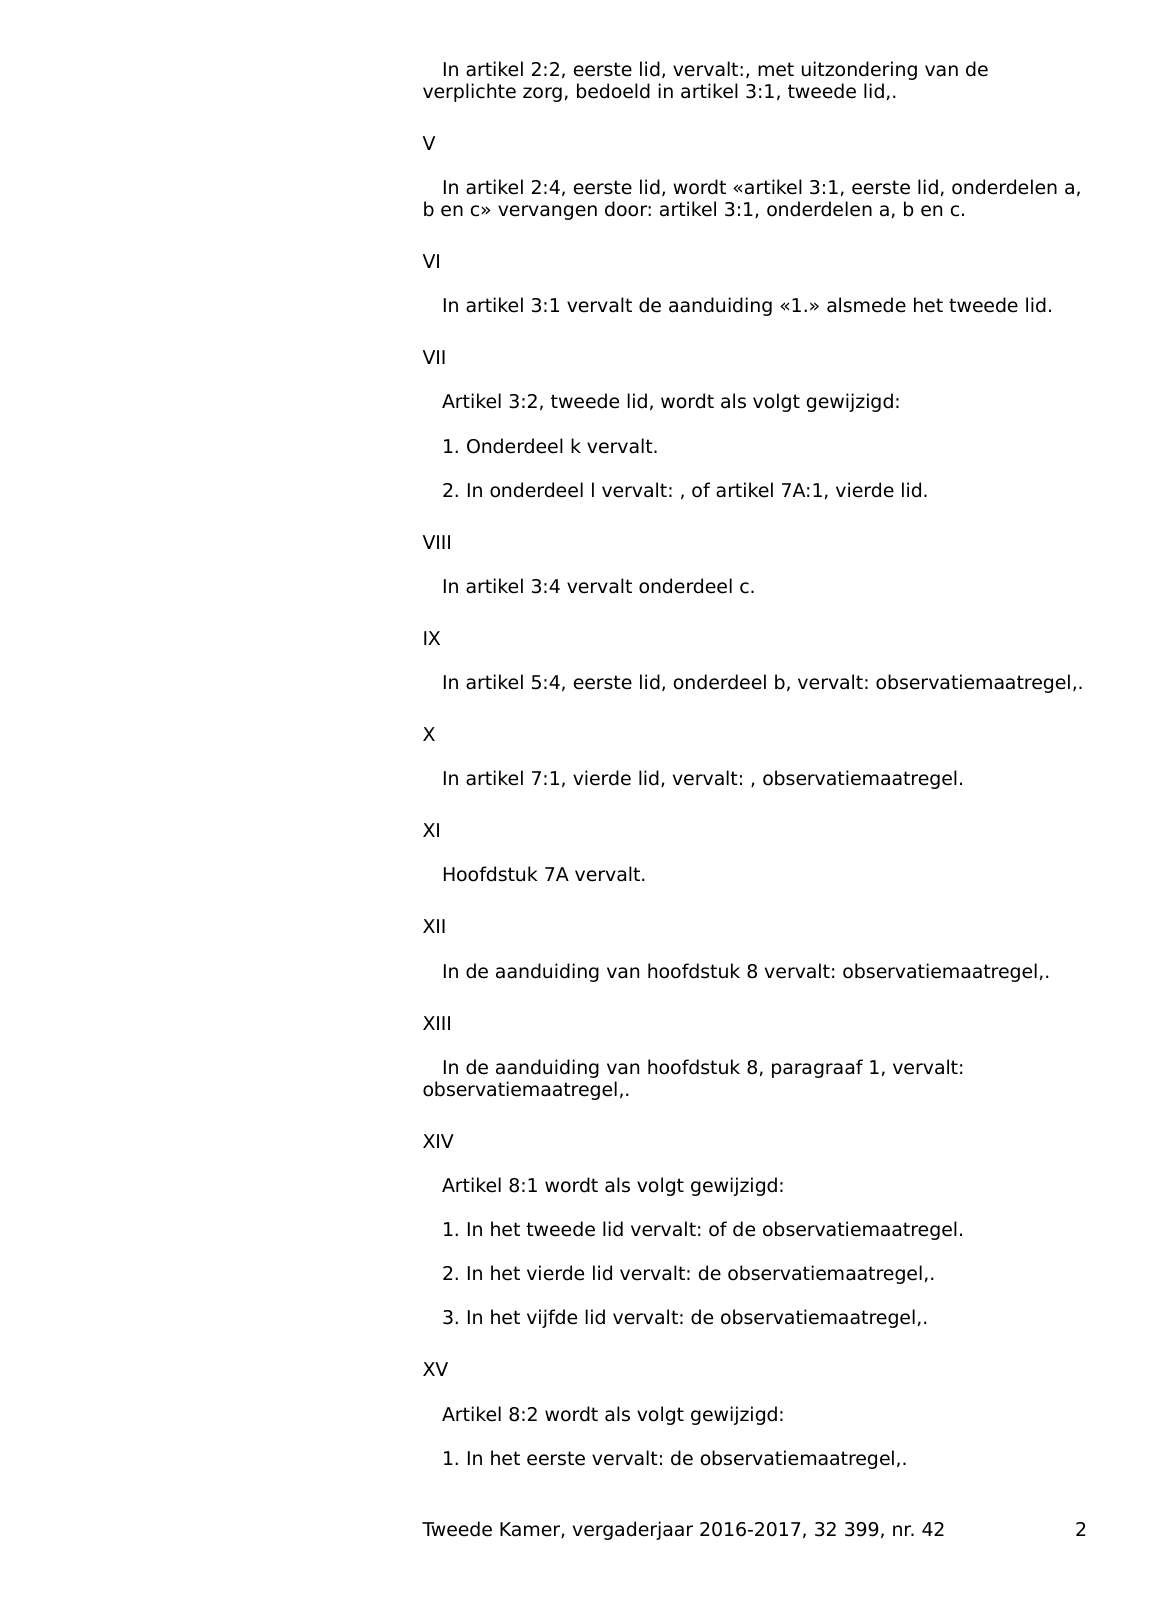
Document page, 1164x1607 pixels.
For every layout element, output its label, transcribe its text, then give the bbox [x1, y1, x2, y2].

text Hoofdstuk 7A vervalt. [422, 864, 1087, 886]
text 1. In het tweede lid vervalt: of de observatiemaatregel. [422, 1219, 1087, 1241]
text 3. In het vijfde lid vervalt: de observatiemaatregel,. [422, 1307, 1087, 1329]
text In artikel 3:4 vervalt onderdeel c. [422, 576, 1087, 598]
subtitle VIII [422, 532, 1087, 554]
subtitle XIV [422, 1131, 1087, 1153]
text 1. In het eerste vervalt: de observatiemaatregel,. [422, 1448, 1087, 1469]
subtitle VI [422, 251, 1087, 273]
subtitle XII [422, 916, 1087, 938]
text Artikel 8:2 wordt als volgt gewijzigd: [422, 1403, 1087, 1425]
text In de aanduiding van hoofdstuk 8, paragraaf 1, vervalt: observatiemaatregel,. [422, 1057, 1087, 1101]
subtitle V [422, 133, 1087, 155]
subtitle VII [422, 347, 1087, 369]
subtitle XI [422, 820, 1087, 842]
text Artikel 8:1 wordt als volgt gewijzigd: [422, 1175, 1087, 1197]
text In artikel 3:1 vervalt de aanduiding «1.» alsmede het tweede lid. [422, 295, 1087, 317]
text In de aanduiding van hoofdstuk 8 vervalt: observatiemaatregel,. [422, 961, 1087, 982]
text In artikel 7:1, vierde lid, vervalt: , observatiemaatregel. [422, 768, 1087, 790]
subtitle XIII [422, 1012, 1087, 1034]
subtitle IX [422, 628, 1087, 650]
text In artikel 2:4, eerste lid, wordt «artikel 3:1, eerste lid, onderdelen a, b en c» vervangen door: artikel 3:1, onderdelen a, b en c. [422, 177, 1087, 221]
text Artikel 3:2, tweede lid, wordt als volgt gewijzigd: [422, 391, 1087, 413]
text 1. Onderdeel k vervalt. [422, 436, 1087, 458]
text 2. In onderdeel l vervalt: , of artikel 7A:1, vierde lid. [422, 480, 1087, 502]
text In artikel 2:2, eerste lid, vervalt:, met uitzondering van de verplichte zorg, bedoeld in artikel 3:1, tweede lid,. [422, 59, 1087, 103]
text 2. In het vierde lid vervalt: de observatiemaatregel,. [422, 1263, 1087, 1285]
text In artikel 5:4, eerste lid, onderdeel b, vervalt: observatiemaatregel,. [422, 672, 1087, 694]
subtitle X [422, 724, 1087, 746]
subtitle XV [422, 1359, 1087, 1381]
